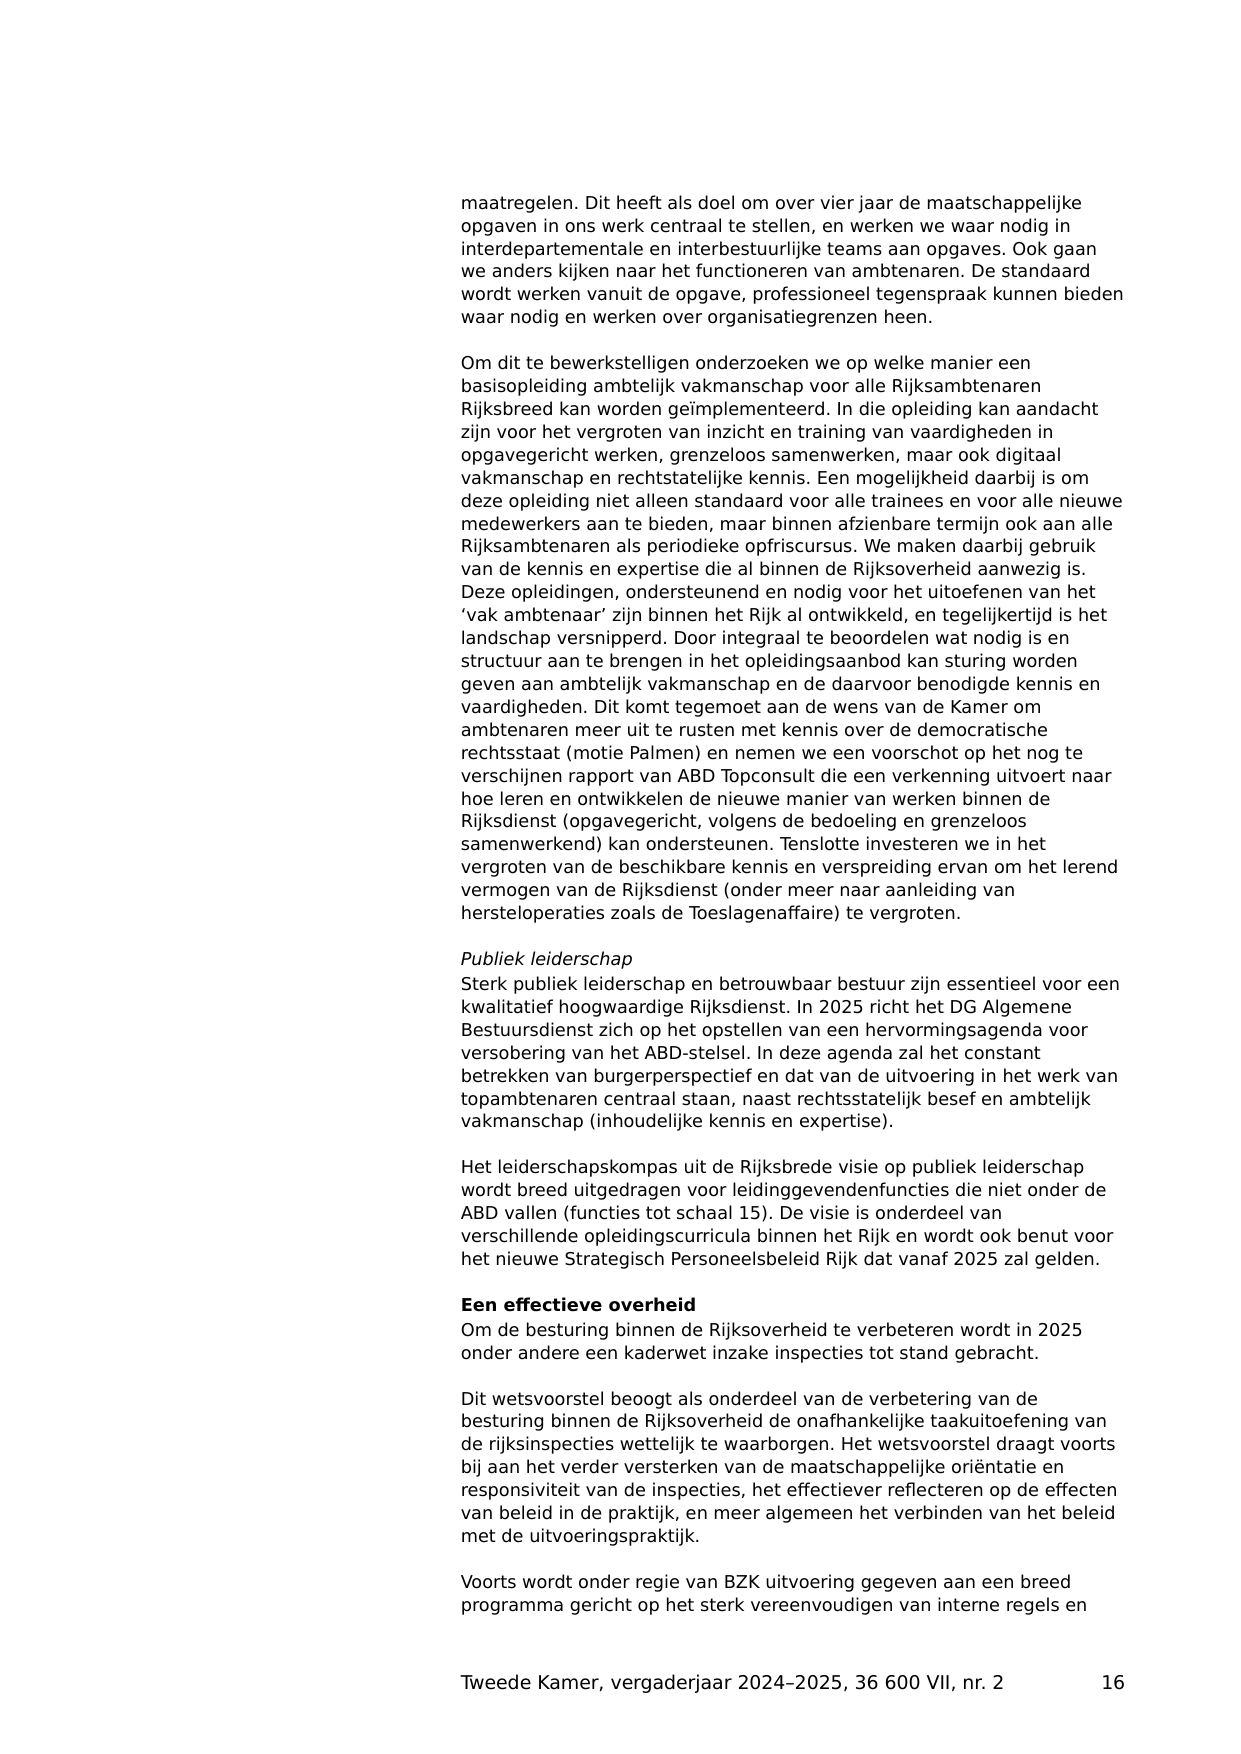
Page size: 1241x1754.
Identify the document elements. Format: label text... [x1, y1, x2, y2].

text Publiek leiderschap [461, 947, 1125, 970]
text Dit wetsvoorstel beoogt als onderdeel van de verbetering van de besturing binnen de Rijksoverheid de onafhankelijke taakuitoefening van de rijksinspecties wettelijk te waarborgen. Het wetsvoorstel draagt voorts bij aan het verder versterken van de maatschappelijke oriëntatie en responsiviteit van de inspecties, het effectiever reflecteren op de effecten van beleid in de praktijk, en meer algemeen het verbinden van het beleid met de uitvoeringspraktijk. [461, 1387, 1125, 1547]
text Sterk publiek leiderschap en betrouwbaar bestuur zijn essentieel voor een kwalitatief hoogwaardige Rijksdienst. In 2025 richt het DG Algemene Bestuursdienst zich op het opstellen van een hervormingsagenda voor versobering van het ABD-stelsel. In deze agenda zal het constant betrekken van burgerperspectief en dat van de uitvoering in het werk van topambtenaren centraal staan, naast rechtsstatelijk besef en ambtelijk vakmanschap (inhoudelijke kennis en expertise). [461, 972, 1125, 1132]
text Voorts wordt onder regie van BZK uitvoering gegeven aan een breed programma gericht op het sterk vereenvoudigen van interne regels en [461, 1570, 1125, 1616]
text Het leiderschapskompas uit de Rijksbrede visie op publiek leiderschap wordt breed uitgedragen voor leidinggevendenfuncties die niet onder de ABD vallen (functies tot schaal 15). De visie is onderdeel van verschillende opleidingscurricula binnen het Rijk en wordt ook benut voor het nieuwe Strategisch Personeelsbeleid Rijk dat vanaf 2025 zal gelden. [461, 1155, 1125, 1270]
text Om de besturing binnen de Rijksoverheid te verbeteren wordt in 2025 onder andere een kaderwet inzake inspecties tot stand gebracht. [461, 1318, 1125, 1364]
text maatregelen. Dit heeft als doel om over vier jaar de maatschappelĳke opgaven in ons werk centraal te stellen, en werken we waar nodig in interdepartementale en interbestuurlĳke teams aan opgaves. Ook gaan we anders kĳken naar het functioneren van ambtenaren. De standaard wordt werken vanuit de opgave, professioneel tegenspraak kunnen bieden waar nodig en werken over organisatiegrenzen heen. [461, 191, 1125, 328]
text Een effectieve overheid [461, 1293, 1125, 1316]
text Om dit te bewerkstelligen onderzoeken we op welke manier een basisopleiding ambtelijk vakmanschap voor alle Rijksambtenaren Rijksbreed kan worden geïmplementeerd. In die opleiding kan aandacht zijn voor het vergroten van inzicht en training van vaardigheden in opgavegericht werken, grenzeloos samenwerken, maar ook digitaal vakmanschap en rechtstatelijke kennis. Een mogelijkheid daarbij is om deze opleiding niet alleen standaard voor alle trainees en voor alle nieuwe medewerkers aan te bieden, maar binnen afzienbare termijn ook aan alle Rĳksambtenaren als periodieke opfriscursus. We maken daarbij gebruik van de kennis en expertise die al binnen de Rijksoverheid aanwezig is. Deze opleidingen, ondersteunend en nodig voor het uitoefenen van het ‘vak ambtenaar’ zijn binnen het Rijk al ontwikkeld, en tegelijkertijd is het landschap versnipperd. Door integraal te beoordelen wat nodig is en structuur aan te brengen in het opleidingsaanbod kan sturing worden geven aan ambtelijk vakmanschap en de daarvoor benodigde kennis en vaardigheden. Dit komt tegemoet aan de wens van de Kamer om ambtenaren meer uit te rusten met kennis over de democratische rechtsstaat (motie Palmen) en nemen we een voorschot op het nog te verschijnen rapport van ABD Topconsult die een verkenning uitvoert naar hoe leren en ontwikkelen de nieuwe manier van werken binnen de Rijksdienst (opgavegericht, volgens de bedoeling en grenzeloos samenwerkend) kan ondersteunen. Tenslotte investeren we in het vergroten van de beschikbare kennis en verspreiding ervan om het lerend vermogen van de Rijksdienst (onder meer naar aanleiding van hersteloperaties zoals de Toeslagenaffaire) te vergroten. [461, 351, 1125, 924]
